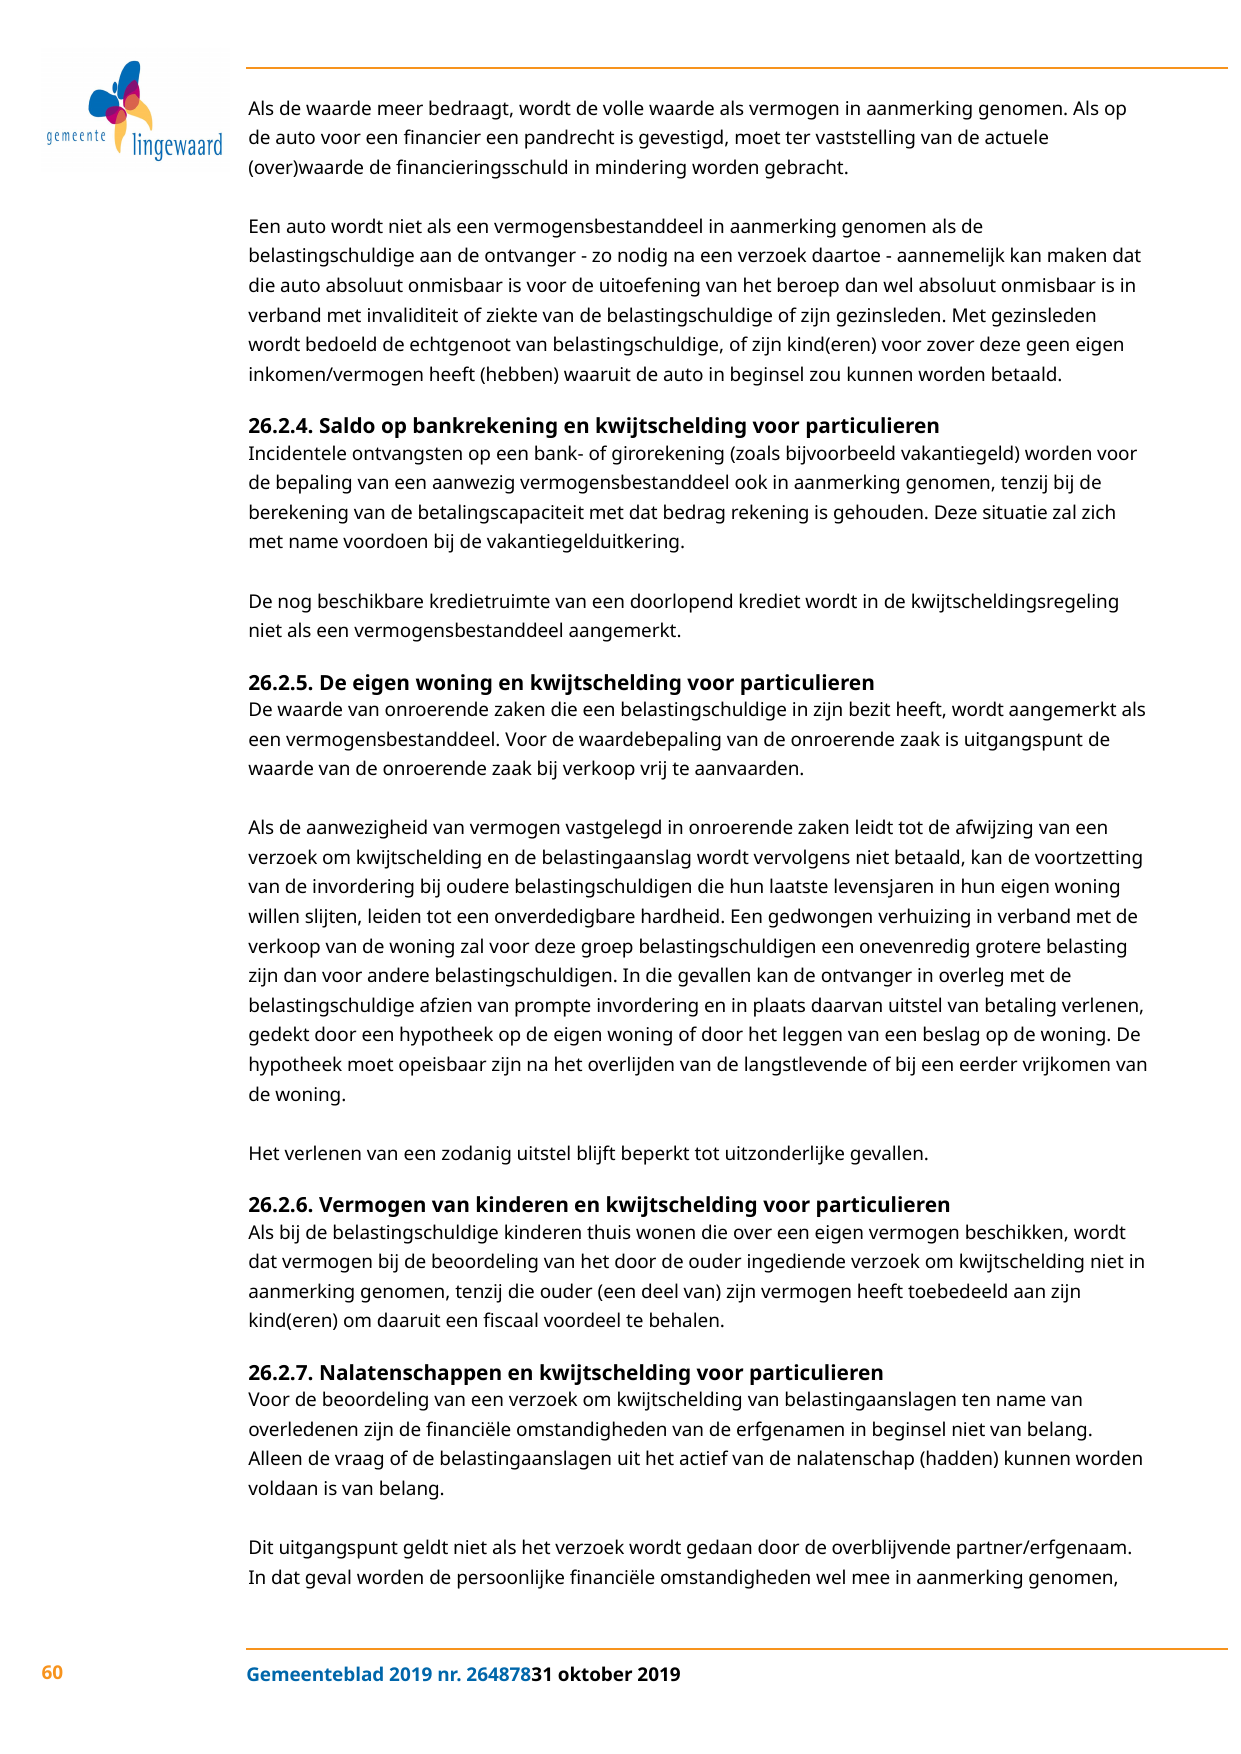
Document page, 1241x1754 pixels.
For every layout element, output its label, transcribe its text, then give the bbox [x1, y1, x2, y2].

text Als de waarde meer bedraagt, wordt de volle waarde als vermogen in aanmerking genomen. Als op de auto voor een financier een pandrecht is gevestigd, moet ter vaststelling van de actuele (over)waarde de financieringsschuld in mindering worden gebracht. [248, 95, 1152, 180]
text Een auto wordt niet als een vermogensbestanddeel in aanmerking genomen als de belastingschuldige aan de ontvanger - zo nodig na een verzoek daartoe - aannemelijk kan maken dat die auto absoluut onmisbaar is voor de uitoefening van het beroep dan wel absoluut onmisbaar is in verband met invaliditeit of ziekte van de belastingschuldige of zijn gezinsleden. Met gezinsleden wordt bedoeld de echtgenoot van belastingschuldige, of zijn kind(eren) voor zover deze geen eigen inkomen/vermogen heeft (hebben) waaruit de auto in beginsel zou kunnen worden betaald. [248, 213, 1152, 387]
text 26.2.7. Nalatenschappen en kwijtschelding voor particulieren [248, 1358, 1152, 1386]
text 26.2.5. De eigen woning en kwijtschelding voor particulieren [248, 668, 1152, 696]
text Als de aanwezigheid van vermogen vastgelegd in onroerende zaken leidt tot de afwijzing van een verzoek om kwijtschelding en de belastingaanslag wordt vervolgens niet betaald, kan de voortzetting van de invordering bij oudere belastingschuldigen die hun laatste levensjaren in hun eigen woning willen slijten, leiden tot een onverdedigbare hardheid. Een gedwongen verhuizing in verband met de verkoop van de woning zal voor deze groep belastingschuldigen een onevenredig grotere belasting zijn dan voor andere belastingschuldigen. In die gevallen kan de ontvanger in overleg met de belastingschuldige afzien van prompte invordering en in plaats daarvan uitstel van betaling verlenen, gedekt door een hypotheek op de eigen woning of door het leggen van een beslag op de woning. De hypotheek moet opeisbaar zijn na het overlijden van de langstlevende of bij een eerder vrijkomen van de woning. [248, 814, 1152, 1107]
text Als bij de belastingschuldige kinderen thuis wonen die over een eigen vermogen beschikken, wordt dat vermogen bij de beoordeling van het door de ouder ingediende verzoek om kwijtschelding niet in aanmerking genomen, tenzij die ouder (een deel van) zijn vermogen heeft toebedeeld aan zijn kind(eren) om daaruit een fiscaal voordeel te behalen. [248, 1219, 1152, 1333]
text Het verlenen van een zodanig uitstel blijft beperkt tot uitzonderlijke gevallen. [248, 1140, 1152, 1166]
text Voor de beoordeling van een verzoek om kwijtschelding van belastingaanslagen ten name van overledenen zijn de financiële omstandigheden van de erfgenamen in beginsel niet van belang. Alleen de vraag of de belastingaanslagen uit het actief van de nalatenschap (hadden) kunnen worden voldaan is van belang. [248, 1386, 1152, 1501]
text Dit uitgangspunt geldt niet als het verzoek wordt gedaan door de overblijvende partner/erfgenaam. In dat geval worden de persoonlijke financiële omstandigheden wel mee in aanmerking genomen, [248, 1534, 1152, 1590]
text De waarde van onroerende zaken die een belastingschuldige in zijn bezit heeft, wordt aangemerkt als een vermogensbestanddeel. Voor de waardebepaling van de onroerende zaak is uitgangspunt de waarde van de onroerende zaak bij verkoop vrij te aanvaarden. [248, 696, 1152, 781]
picture [41, 47, 231, 172]
text Incidentele ontvangsten op een bank- of girorekening (zoals bijvoorbeeld vakantiegeld) worden voor de bepaling van een aanwezig vermogensbestanddeel ook in aanmerking genomen, tenzij bij de berekening van de betalingscapaciteit met dat bedrag rekening is gehouden. Deze situatie zal zich met name voordoen bij de vakantiegelduitkering. [248, 440, 1152, 554]
text 26.2.6. Vermogen van kinderen en kwijtschelding voor particulieren [248, 1190, 1152, 1219]
text De nog beschikbare kredietruimte van een doorlopend krediet wordt in de kwijtscheldingsregeling niet als een vermogensbestanddeel aangemerkt. [248, 588, 1152, 643]
text 26.2.4. Saldo op bankrekening en kwijtschelding voor particulieren [248, 411, 1152, 440]
